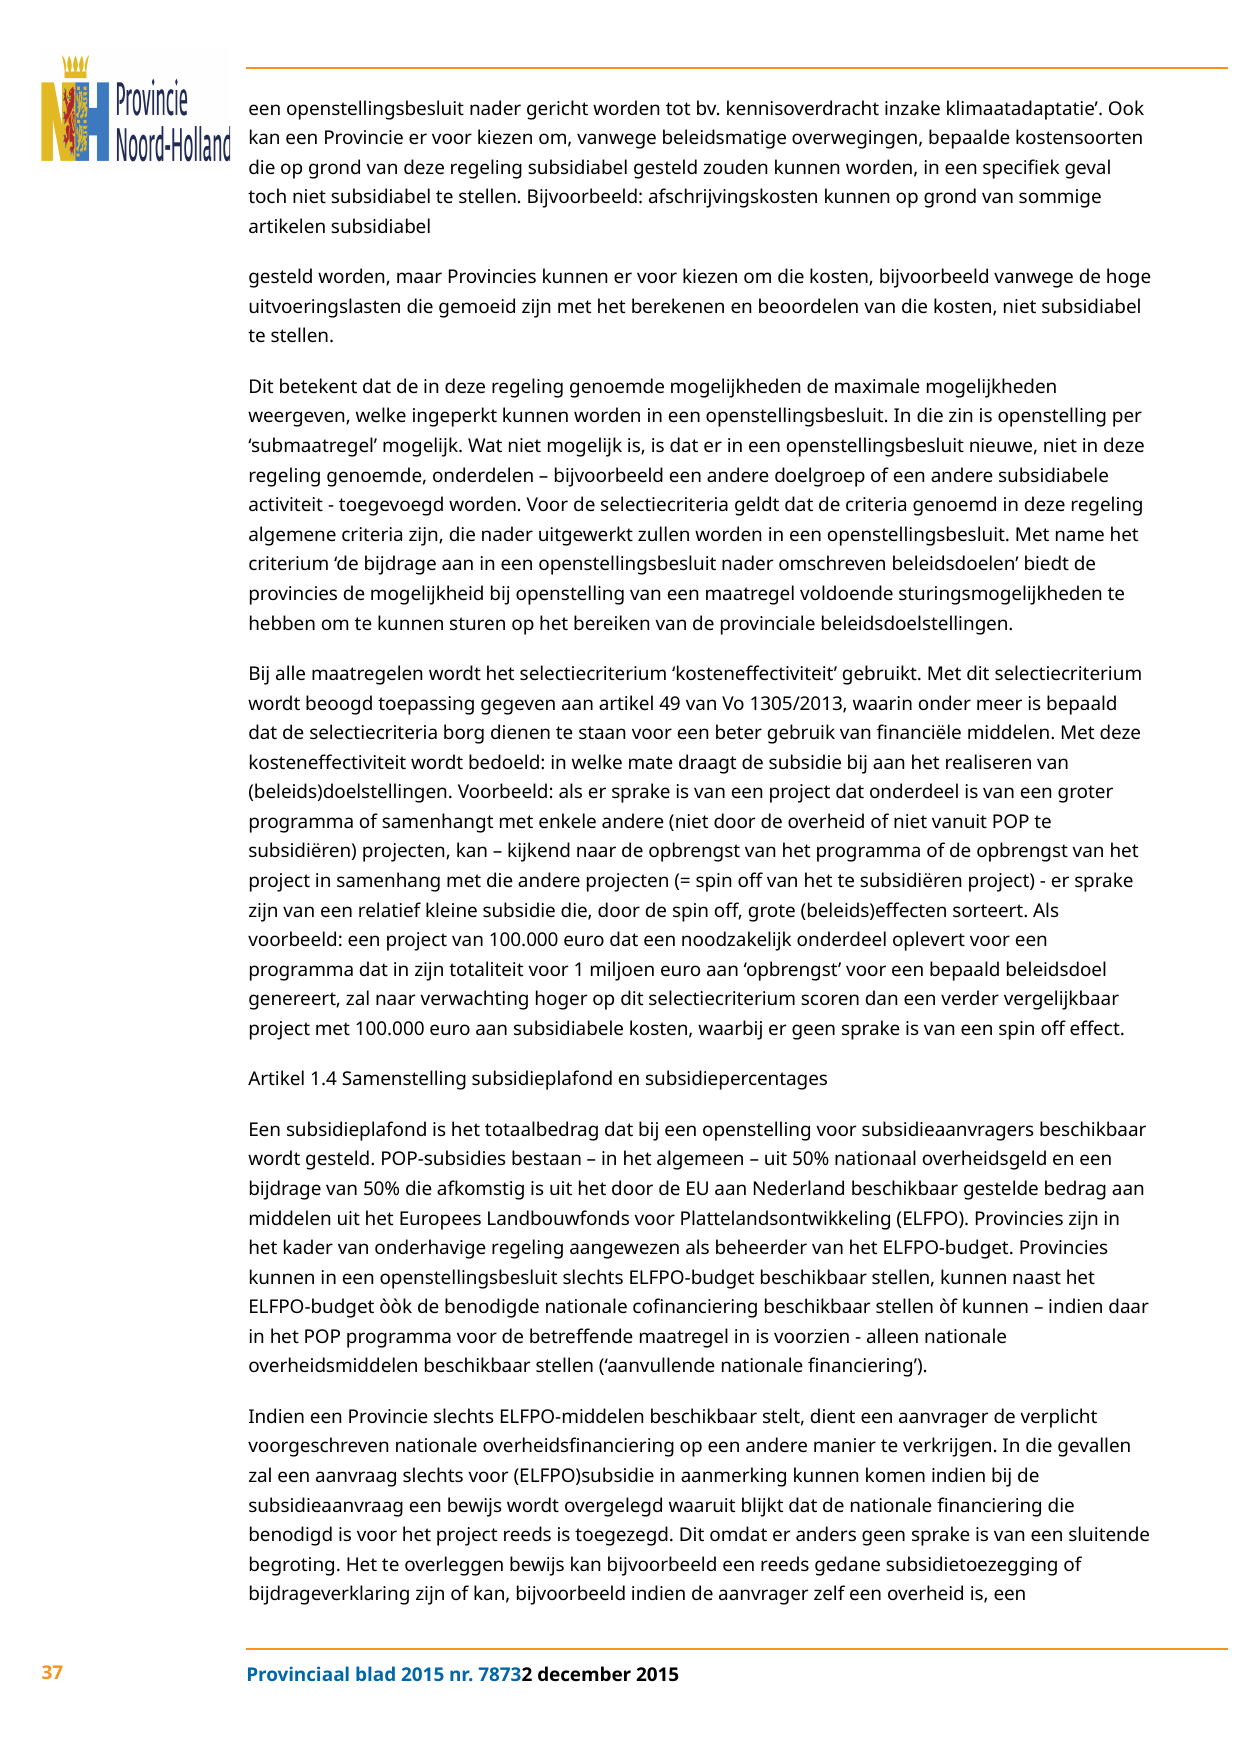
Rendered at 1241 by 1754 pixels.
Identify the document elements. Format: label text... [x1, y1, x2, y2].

text Dit betekent dat de in deze regeling genoemde mogelijkheden de maximale mogelijkheden weergeven, welke ingeperkt kunnen worden in een openstellingsbesluit. In die zin is openstelling per ‘submaatregel’ mogelijk. Wat niet mogelijk is, is dat er in een openstellingsbesluit nieuwe, niet in deze regeling genoemde, onderdelen – bijvoorbeeld een andere doelgroep of een andere subsidiabele activiteit - toegevoegd worden. Voor de selectiecriteria geldt dat de criteria genoemd in deze regeling algemene criteria zijn, die nader uitgewerkt zullen worden in een openstellingsbesluit. Met name het criterium ‘de bijdrage aan in een openstellingsbesluit nader omschreven beleidsdoelen’ biedt de provincies de mogelijkheid bij openstelling van een maatregel voldoende sturingsmogelijkheden te hebben om te kunnen sturen op het bereiken van de provinciale beleidsdoelstellingen. [248, 373, 1152, 636]
text een openstellingsbesluit nader gericht worden tot bv. kennisoverdracht inzake klimaatadaptatie’. Ook kan een Provincie er voor kiezen om, vanwege beleidsmatige overwegingen, bepaalde kostensoorten die op grond van deze regeling subsidiabel gesteld zouden kunnen worden, in een specifiek geval toch niet subsidiabel te stellen. Bijvoorbeeld: afschrijvingskosten kunnen op grond van sommige artikelen subsidiabel [248, 95, 1152, 239]
text Indien een Provincie slechts ELFPO-middelen beschikbaar stelt, dient een aanvrager de verplicht voorgeschreven nationale overheidsfinanciering op een andere manier te verkrijgen. In die gevallen zal een aanvraag slechts voor (ELFPO)subsidie in aanmerking kunnen komen indien bij de subsidieaanvraag een bewijs wordt overgelegd waaruit blijkt dat de nationale financiering die benodigd is voor het project reeds is toegezegd. Dit omdat er anders geen sprake is van een sluitende begroting. Het te overleggen bewijs kan bijvoorbeeld een reeds gedane subsidietoezegging of bijdrageverklaring zijn of kan, bijvoorbeeld indien de aanvrager zelf een overheid is, een [248, 1403, 1152, 1606]
text gesteld worden, maar Provincies kunnen er voor kiezen om die kosten, bijvoorbeeld vanwege de hoge uitvoeringslasten die gemoeid zijn met het berekenen en beoordelen van die kosten, niet subsidiabel te stellen. [248, 263, 1152, 348]
text Artikel 1.4 Samenstelling subsidieplafond en subsidiepercentages [248, 1066, 1152, 1091]
picture [41, 47, 231, 172]
text Een subsidieplafond is het totaalbedrag dat bij een openstelling voor subsidieaanvragers beschikbaar wordt gesteld. POP-subsidies bestaan – in het algemeen – uit 50% nationaal overheidsgeld en een bijdrage van 50% die afkomstig is uit het door de EU aan Nederland beschikbaar gestelde bedrag aan middelen uit het Europees Landbouwfonds voor Plattelandsontwikkeling (ELFPO). Provincies zijn in het kader van onderhavige regeling aangewezen als beheerder van het ELFPO-budget. Provincies kunnen in een openstellingsbesluit slechts ELFPO-budget beschikbaar stellen, kunnen naast het ELFPO-budget òòk de benodigde nationale cofinanciering beschikbaar stellen òf kunnen – indien daar in het POP programma voor de betreffende maatregel in is voorzien - alleen nationale overheidsmiddelen beschikbaar stellen (‘aanvullende nationale financiering’). [248, 1116, 1152, 1378]
text Bij alle maatregelen wordt het selectiecriterium ‘kosteneffectiviteit’ gebruikt. Met dit selectiecriterium wordt beoogd toepassing gegeven aan artikel 49 van Vo 1305/2013, waarin onder meer is bepaald dat de selectiecriteria borg dienen te staan voor een beter gebruik van financiële middelen. Met deze kosteneffectiviteit wordt bedoeld: in welke mate draagt de subsidie bij aan het realiseren van (beleids)doelstellingen. Voorbeeld: als er sprake is van een project dat onderdeel is van een groter programma of samenhangt met enkele andere (niet door de overheid of niet vanuit POP te subsidiëren) projecten, kan – kijkend naar de opbrengst van het programma of de opbrengst van het project in samenhang met die andere projecten (= spin off van het te subsidiëren project) - er sprake zijn van een relatief kleine subsidie die, door de spin off, grote (beleids)effecten sorteert. Als voorbeeld: een project van 100.000 euro dat een noodzakelijk onderdeel oplevert voor een programma dat in zijn totaliteit voor 1 miljoen euro aan ‘opbrengst’ voor een bepaald beleidsdoel genereert, zal naar verwachting hoger op dit selectiecriterium scoren dan een verder vergelijkbaar project met 100.000 euro aan subsidiabele kosten, waarbij er geen sprake is van een spin off effect. [248, 660, 1152, 1041]
